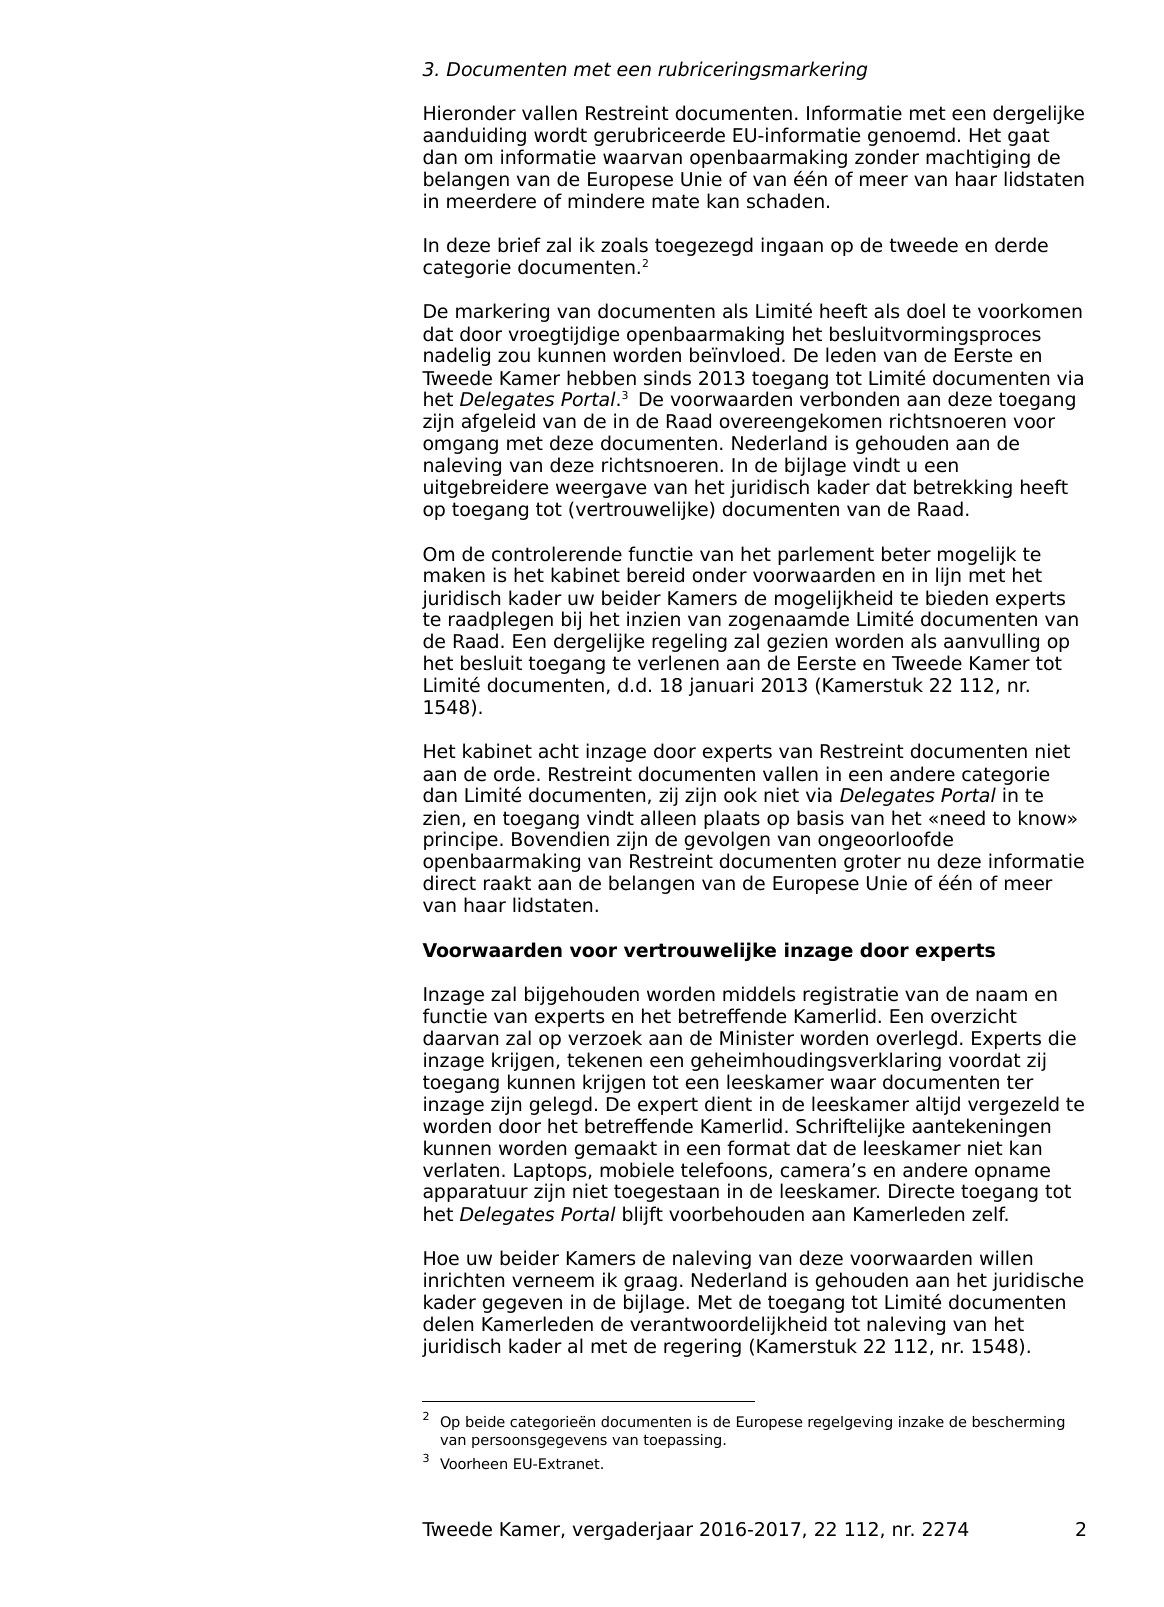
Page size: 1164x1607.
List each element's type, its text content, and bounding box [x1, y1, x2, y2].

subtitle Voorwaarden voor vertrouwelijke inzage door experts [422, 939, 1087, 961]
text De markering van documenten als Limité heeft als doel te voorkomen dat door vroegtijdige openbaarmaking het besluitvormingsproces nadelig zou kunnen worden beïnvloed. De leden van de Eerste en Tweede Kamer hebben sinds 2013 toegang tot Limité documenten via het Delegates Portal. De voorwaarden verbonden aan deze toegang zijn afgeleid van de in de Raad overeengekomen richtsnoeren voor omgang met deze documenten. Nederland is gehouden aan de naleving van deze richtsnoeren. In de bijlage vindt u een uitgebreidere weergave van het juridisch kader dat betrekking heeft op toegang tot (vertrouwelijke) documenten van de Raad. [422, 301, 1087, 521]
text Voorheen EU-Extranet. [422, 1452, 1087, 1474]
text Hieronder vallen Restreint documenten. Informatie met een dergelijke aanduiding wordt gerubriceerde EU-informatie genoemd. Het gaat dan om informatie waarvan openbaarmaking zonder machtiging de belangen van de Europese Unie of van één of meer van haar lidstaten in meerdere of mindere mate kan schaden. [422, 103, 1087, 213]
text In deze brief zal ik zoals toegezegd ingaan op de tweede en derde categorie documenten. [422, 235, 1087, 279]
text Het kabinet acht inzage door experts van Restreint documenten niet aan de orde. Restreint documenten vallen in een andere categorie dan Limité documenten, zij zijn ook niet via Delegates Portal in te zien, en toegang vindt alleen plaats op basis van het «need to know» principe. Bovendien zijn de gevolgen van ongeoorloofde openbaarmaking van Restreint documenten groter nu deze informatie direct raakt aan de belangen van de Europese Unie of één of meer van haar lidstaten. [422, 741, 1087, 917]
text Inzage zal bijgehouden worden middels registratie van de naam en functie van experts en het betreffende Kamerlid. Een overzicht daarvan zal op verzoek aan de Minister worden overlegd. Experts die inzage krijgen, tekenen een geheimhoudingsverklaring voordat zij toegang kunnen krijgen tot een leeskamer waar documenten ter inzage zijn gelegd. De expert dient in de leeskamer altijd vergezeld te worden door het betreffende Kamerlid. Schriftelijke aantekeningen kunnen worden gemaakt in een format dat de leeskamer niet kan verlaten. Laptops, mobiele telefoons, camera’s en andere opname apparatuur zijn niet toegestaan in de leeskamer. Directe toegang tot het Delegates Portal blijft voorbehouden aan Kamerleden zelf. [422, 984, 1087, 1225]
text Om de controlerende functie van het parlement beter mogelijk te maken is het kabinet bereid onder voorwaarden en in lijn met het juridisch kader uw beider Kamers de mogelijkheid te bieden experts te raadplegen bij het inzien van zogenaamde Limité documenten van de Raad. Een dergelijke regeling zal gezien worden als aanvulling op het besluit toegang te verlenen aan de Eerste en Tweede Kamer tot Limité documenten, d.d. 18 januari 2013 (Kamerstuk 22 112, nr. 1548). [422, 543, 1087, 719]
subtitle 3. Documenten met een rubriceringsmarkering [422, 59, 1087, 81]
text Op beide categorieën documenten is de Europese regelgeving inzake de bescherming van persoonsgegevens van toepassing. [422, 1410, 1087, 1449]
text Hoe uw beider Kamers de naleving van deze voorwaarden willen inrichten verneem ik graag. Nederland is gehouden aan het juridische kader gegeven in de bijlage. Met de toegang tot Limité documenten delen Kamerleden de verantwoordelijkheid tot naleving van het juridisch kader al met de regering (Kamerstuk 22 112, nr. 1548). [422, 1248, 1087, 1357]
